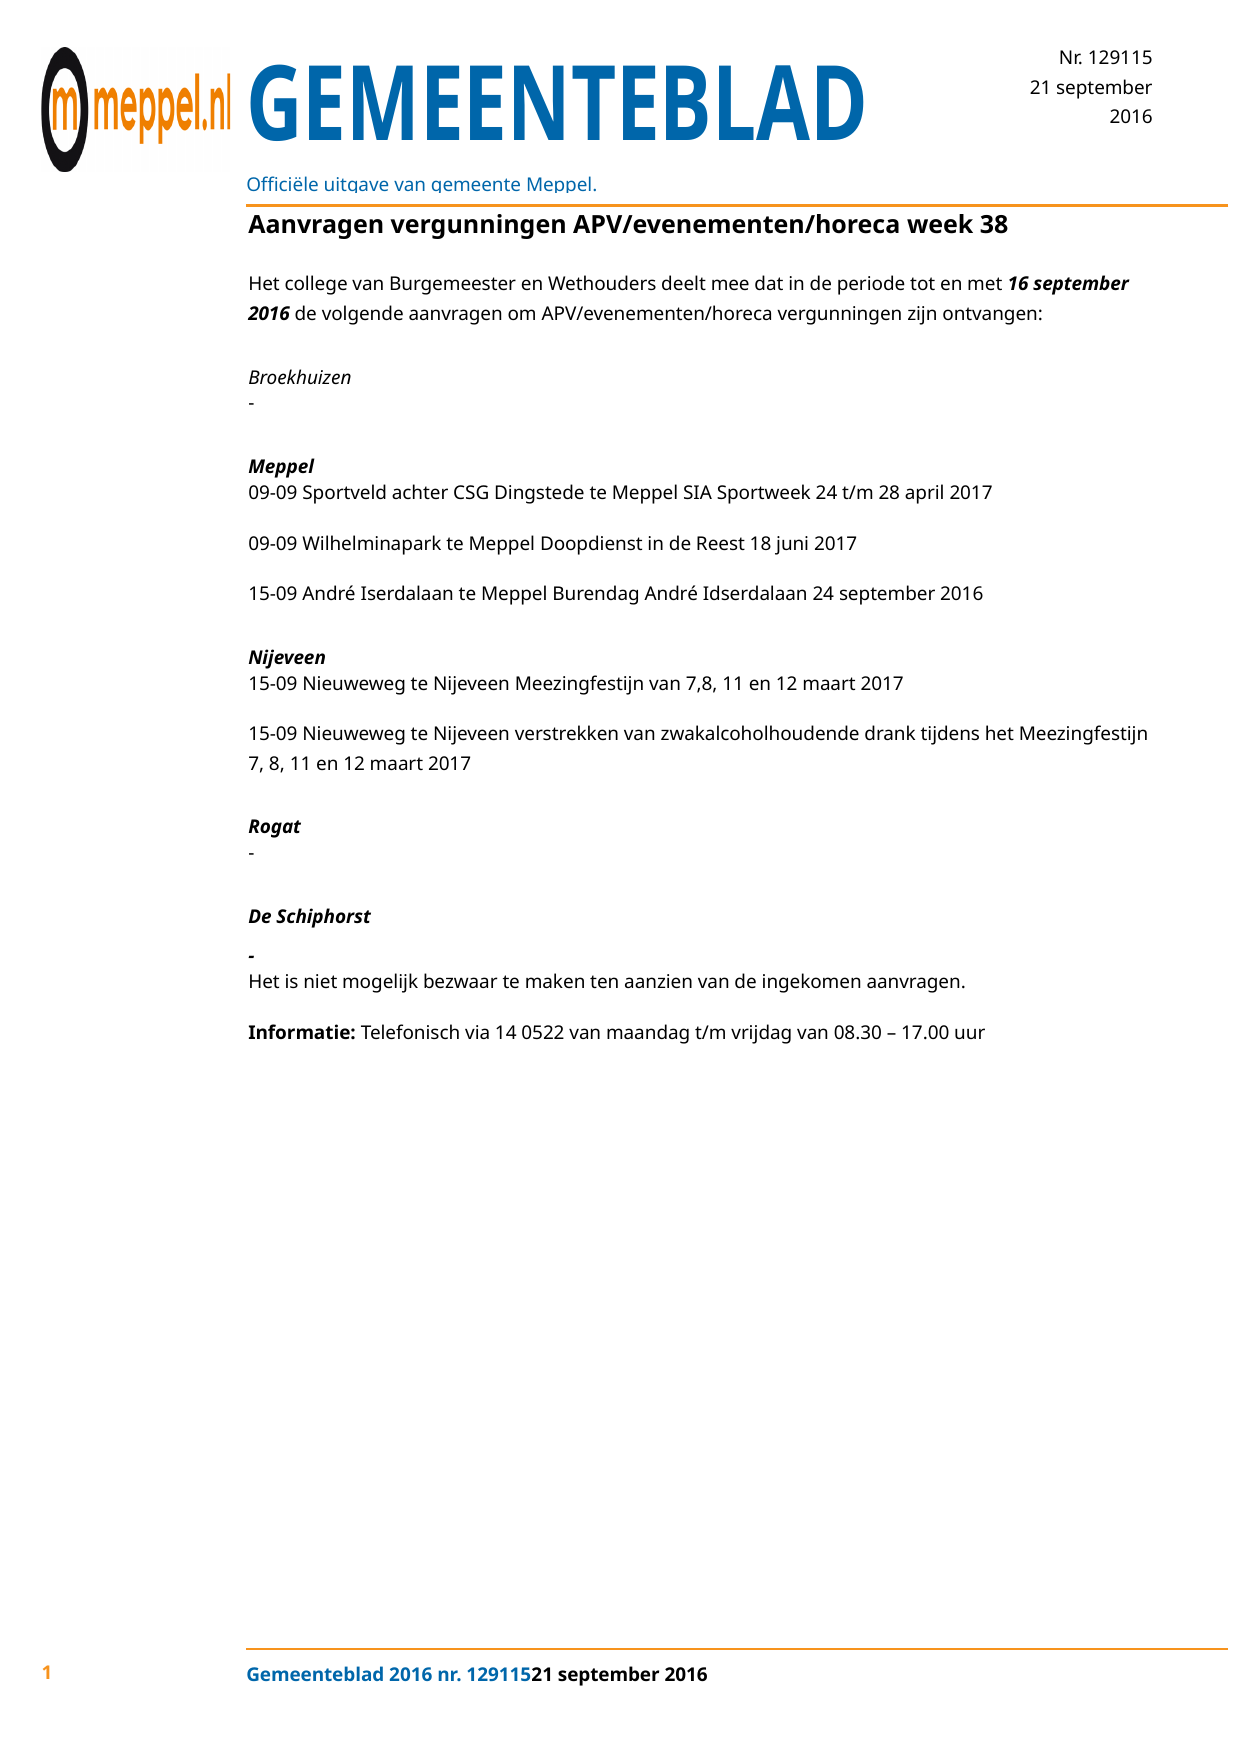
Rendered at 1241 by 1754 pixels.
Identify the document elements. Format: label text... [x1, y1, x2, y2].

text - [248, 943, 1152, 968]
text Meppel [248, 453, 1152, 479]
text 09-09 Sportveld achter CSG Dingstede te Meppel SIA Sportweek 24 t/m 28 april 2017 [248, 479, 1152, 505]
text Aanvragen vergunningen APV/evenementen/horeca week 38 [248, 207, 1152, 241]
text Het is niet mogelijk bezwaar te maken ten aanzien van de ingekomen aanvragen. [248, 968, 1152, 994]
text De Schiphorst [248, 903, 1152, 929]
text Rogat [248, 814, 1152, 839]
text Het college van Burgemeester en Wethouders deelt mee dat in de periode tot en met 16 september 2016 de volgende aanvragen om APV/evenementen/horeca vergunningen zijn ontvangen: [248, 270, 1152, 326]
text 09-09 Wilhelminapark te Meppel Doopdienst in de Reest 18 juni 2017 [248, 530, 1152, 555]
text - [248, 839, 1152, 865]
text 15-09 Nieuweweg te Nijeveen Meezingfestijn van 7,8, 11 en 12 maart 2017 [248, 670, 1152, 696]
text 15-09 Nieuweweg te Nijeveen verstrekken van zwakalcoholhoudende drank tijdens het Meezingfestijn 7, 8, 11 en 12 maart 2017 [248, 720, 1152, 776]
text Nijeveen [248, 644, 1152, 670]
text Informatie: Telefonisch via 14 0522 van maandag t/m vrijdag van 08.30 – 17.00 uur [248, 1019, 1152, 1044]
text 15-09 André Iserdalaan te Meppel Burendag André Idserdalaan 24 september 2016 [248, 580, 1152, 606]
text Broekhuizen [248, 364, 1152, 389]
picture [41, 47, 231, 172]
text - [248, 389, 1152, 415]
